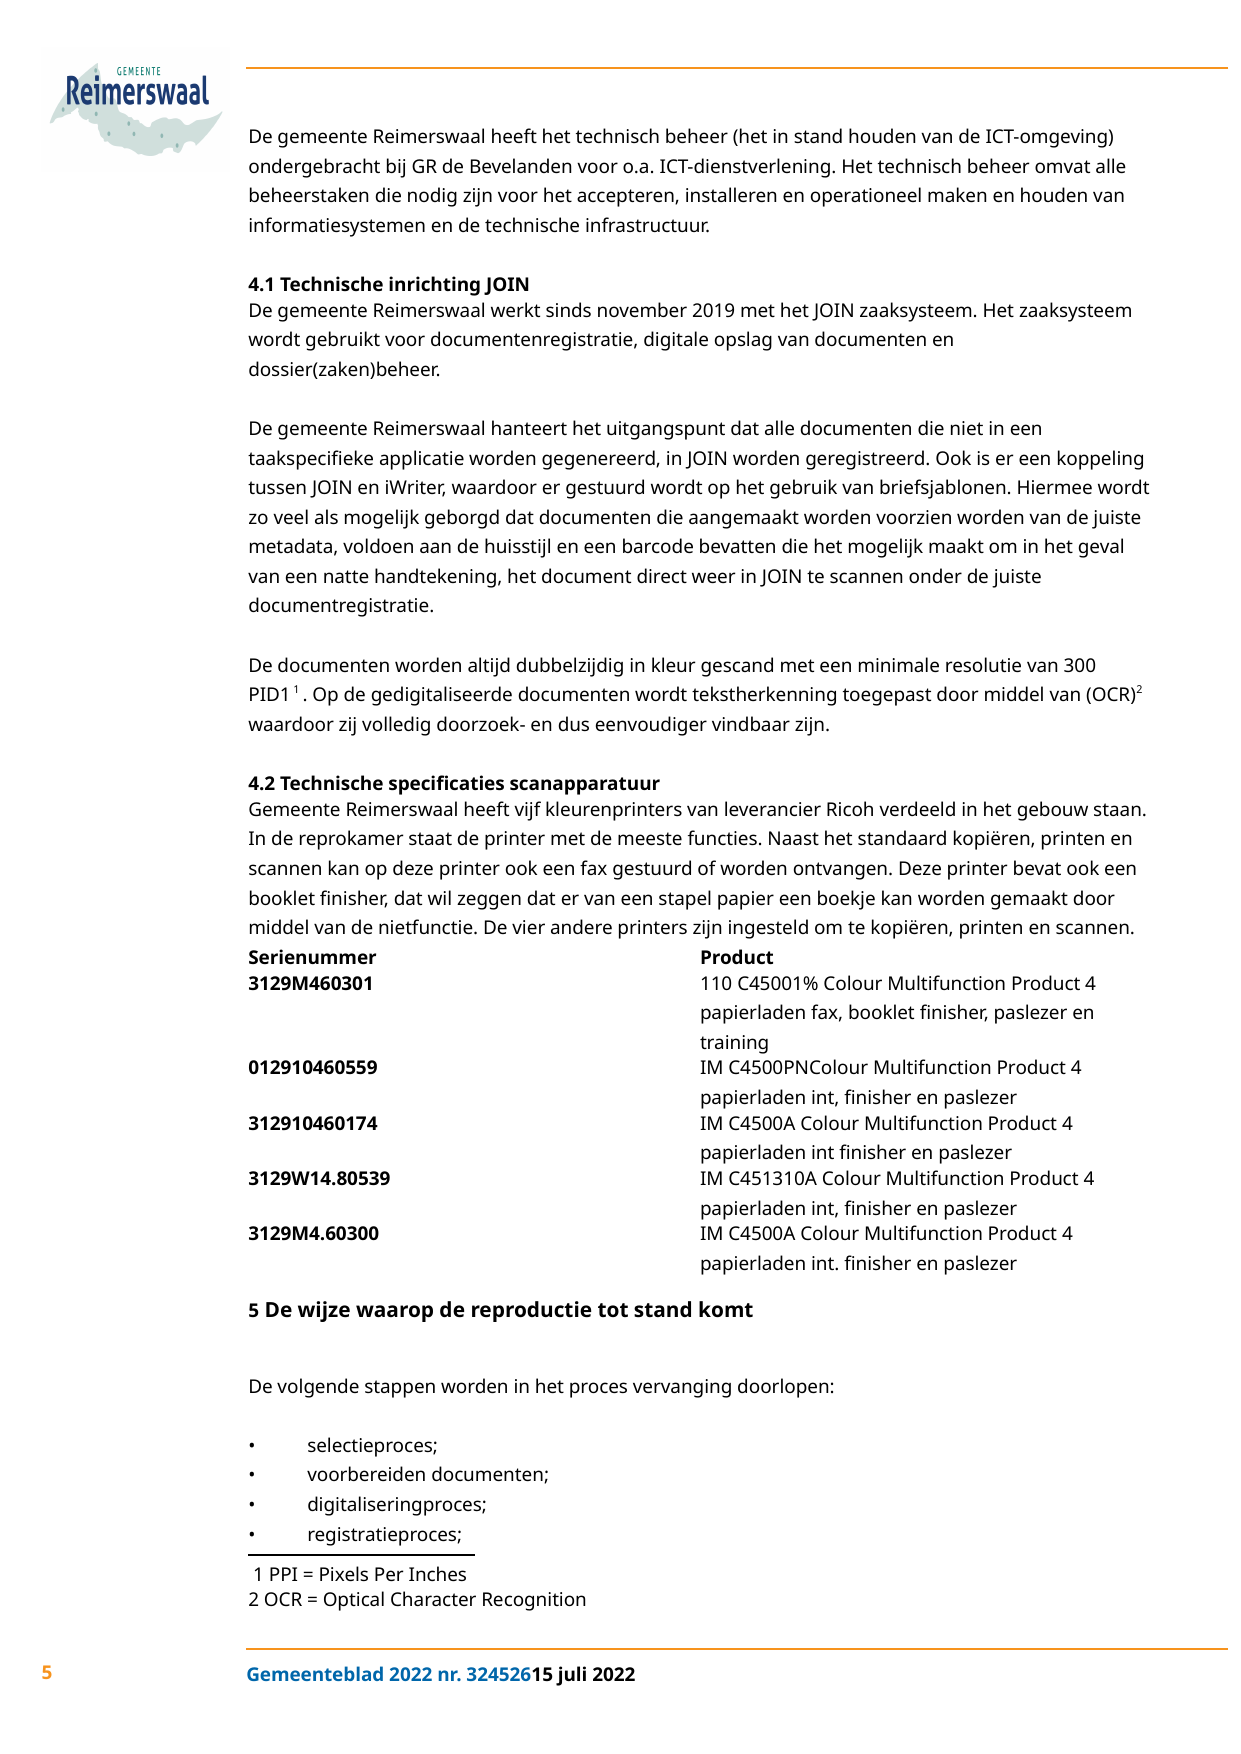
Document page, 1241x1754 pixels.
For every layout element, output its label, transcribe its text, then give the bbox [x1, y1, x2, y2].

text De gemeente Reimerswaal heeft het technisch beheer (het in stand houden van de ICT-omgeving) ondergebracht bij GR de Bevelanden voor o.a. ICT-dienstverlening. Het technisch beheer omvat alle beheerstaken die nodig zijn voor het accepteren, installeren en operationeel maken en houden van informatiesystemen en de technische infrastructuur. [248, 123, 1152, 238]
text De gemeente Reimerswaal werkt sinds november 2019 met het JOIN zaaksysteem. Het zaaksysteem wordt gebruikt voor documentenregistratie, digitale opslag van documenten en dossier(zaken)beheer. [248, 297, 1152, 382]
text De gemeente Reimerswaal hanteert het uitgangspunt dat alle documenten die niet in een taakspecifieke applicatie worden gegenereerd, in JOIN worden geregistreerd. Ook is er een koppeling tussen JOIN en iWriter, waardoor er gestuurd wordt op het gebruik van briefsjablonen. Hiermee wordt zo veel als mogelijk geborgd dat documenten die aangemaakt worden voorzien worden van de juiste metadata, voldoen aan de huisstijl en een barcode bevatten die het mogelijk maakt om in het geval van een natte handtekening, het document direct weer in JOIN te scannen onder de juiste documentregistratie. [248, 415, 1152, 618]
table_cell IM C4500A Colour Multifunction Product 4 papierladen int finisher en paslezer [700, 1110, 1152, 1165]
table_cell 3129M460301 [248, 970, 700, 1054]
text 4.1 Technische inrichting JOIN [248, 271, 1152, 297]
table_cell 110 C45001% Colour Multifunction Product 4 papierladen fax, booklet finisher, paslezer en training [700, 970, 1152, 1054]
text De volgende stappen worden in het proces vervanging doorlopen: [248, 1373, 1152, 1398]
table_cell 3129M4.60300 [248, 1221, 700, 1276]
text OCR = Optical Character Recognition [248, 1586, 1152, 1612]
list voorbereiden documenten; [248, 1462, 1152, 1487]
text De documenten worden altijd dubbelzijdig in kleur gescand met een minimale resolutie van 300 PID1. Op de gedigitaliseerde documenten wordt tekstherkenning toegepast door middel van (OCR) waardoor zij volledig doorzoek- en dus eenvoudiger vindbaar zijn. [248, 652, 1152, 737]
table_cell 312910460174 [248, 1110, 700, 1165]
table_cell IM C4500PNColour Multifunction Product 4 papierladen int, finisher en paslezer [700, 1055, 1152, 1110]
picture [41, 47, 231, 172]
list selectieproces; [248, 1432, 1152, 1458]
table_cell IM C4500A Colour Multifunction Product 4 papierladen int. finisher en paslezer [700, 1221, 1152, 1276]
text 5 De wijze waarop de reproductie tot stand komt [248, 1295, 1152, 1323]
table_header Serienummer [248, 944, 700, 970]
text Gemeente Reimerswaal heeft vijf kleurenprinters van leverancier Ricoh verdeeld in het gebouw staan. In de reprokamer staat de printer met de meeste functies. Naast het standaard kopiëren, printen en scannen kan op deze printer ook een fax gestuurd of worden ontvangen. Deze printer bevat ook een booklet finisher, dat wil zeggen dat er van een stapel papier een boekje kan worden gemaakt door middel van de nietfunctie. De vier andere printers zijn ingesteld om te kopiëren, printen en scannen. [248, 796, 1152, 940]
list registratieproces; [248, 1521, 1152, 1546]
list digitaliseringproces; [248, 1491, 1152, 1517]
table_cell 3129W14.80539 [248, 1165, 700, 1221]
table_cell 012910460559 [248, 1055, 700, 1110]
table_header Product [700, 944, 1152, 970]
table_cell IM C451310A Colour Multifunction Product 4 papierladen int, finisher en paslezer [700, 1165, 1152, 1221]
text 4.2 Technische specificaties scanapparatuur [248, 770, 1152, 796]
text PPI = Pixels Per Inches [248, 1561, 1152, 1586]
